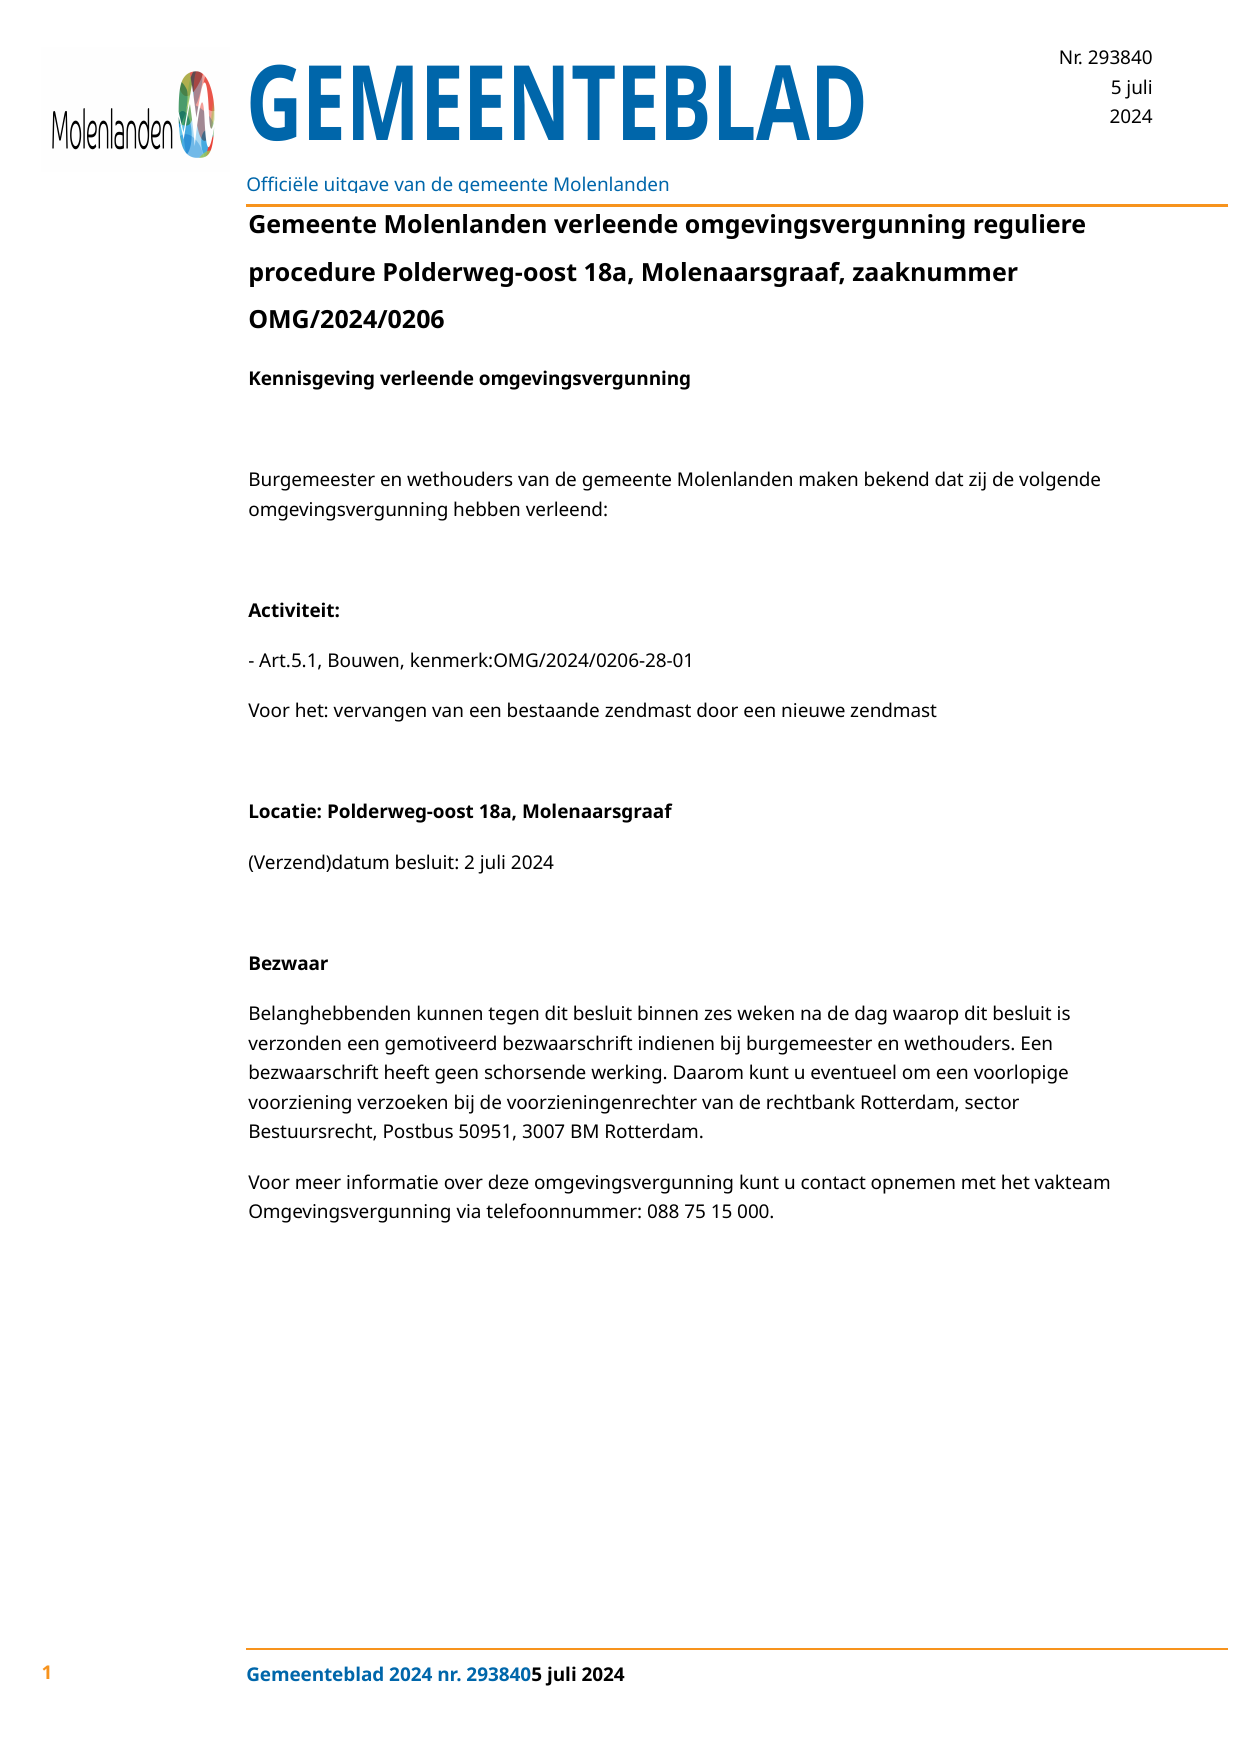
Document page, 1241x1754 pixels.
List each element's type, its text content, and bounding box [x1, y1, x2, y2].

picture [41, 47, 231, 172]
text Activiteit: [248, 597, 1152, 622]
text Voor meer informatie over deze omgevingsvergunning kunt u contact opnemen met het vakteam Omgevingsvergunning via telefoonnummer: 088 75 15 000. [248, 1169, 1152, 1224]
text Burgemeester en wethouders van de gemeente Molenlanden maken bekend dat zij de volgende omgevingsvergunning hebben verleend: [248, 466, 1152, 522]
text (Verzend)datum besluit: 2 juli 2024 [248, 849, 1152, 874]
text Gemeente Molenlanden verleende omgevingsvergunning reguliere procedure Polderweg-oost 18a, Molenaarsgraaf, zaaknummer OMG/2024/0206 [248, 207, 1152, 336]
text - Art.5.1, Bouwen, kenmerk:OMG/2024/0206-28-01 [248, 647, 1152, 673]
text Locatie: Polderweg-oost 18a, Molenaarsgraaf [248, 798, 1152, 824]
text Belanghebbenden kunnen tegen dit besluit binnen zes weken na de dag waarop dit besluit is verzonden een gemotiveerd bezwaarschrift indienen bij burgemeester en wethouders. Een bezwaarschrift heeft geen schorsende werking. Daarom kunt u eventueel om een voorlopige voorziening verzoeken bij de voorzieningenrechter van de rechtbank Rotterdam, sector Bestuursrecht, Postbus 50951, 3007 BM Rotterdam. [248, 1000, 1152, 1144]
text Bezwaar [248, 950, 1152, 975]
text Voor het: vervangen van een bestaande zendmast door een nieuwe zendmast [248, 698, 1152, 723]
text Kennisgeving verleende omgevingsvergunning [248, 366, 1152, 391]
